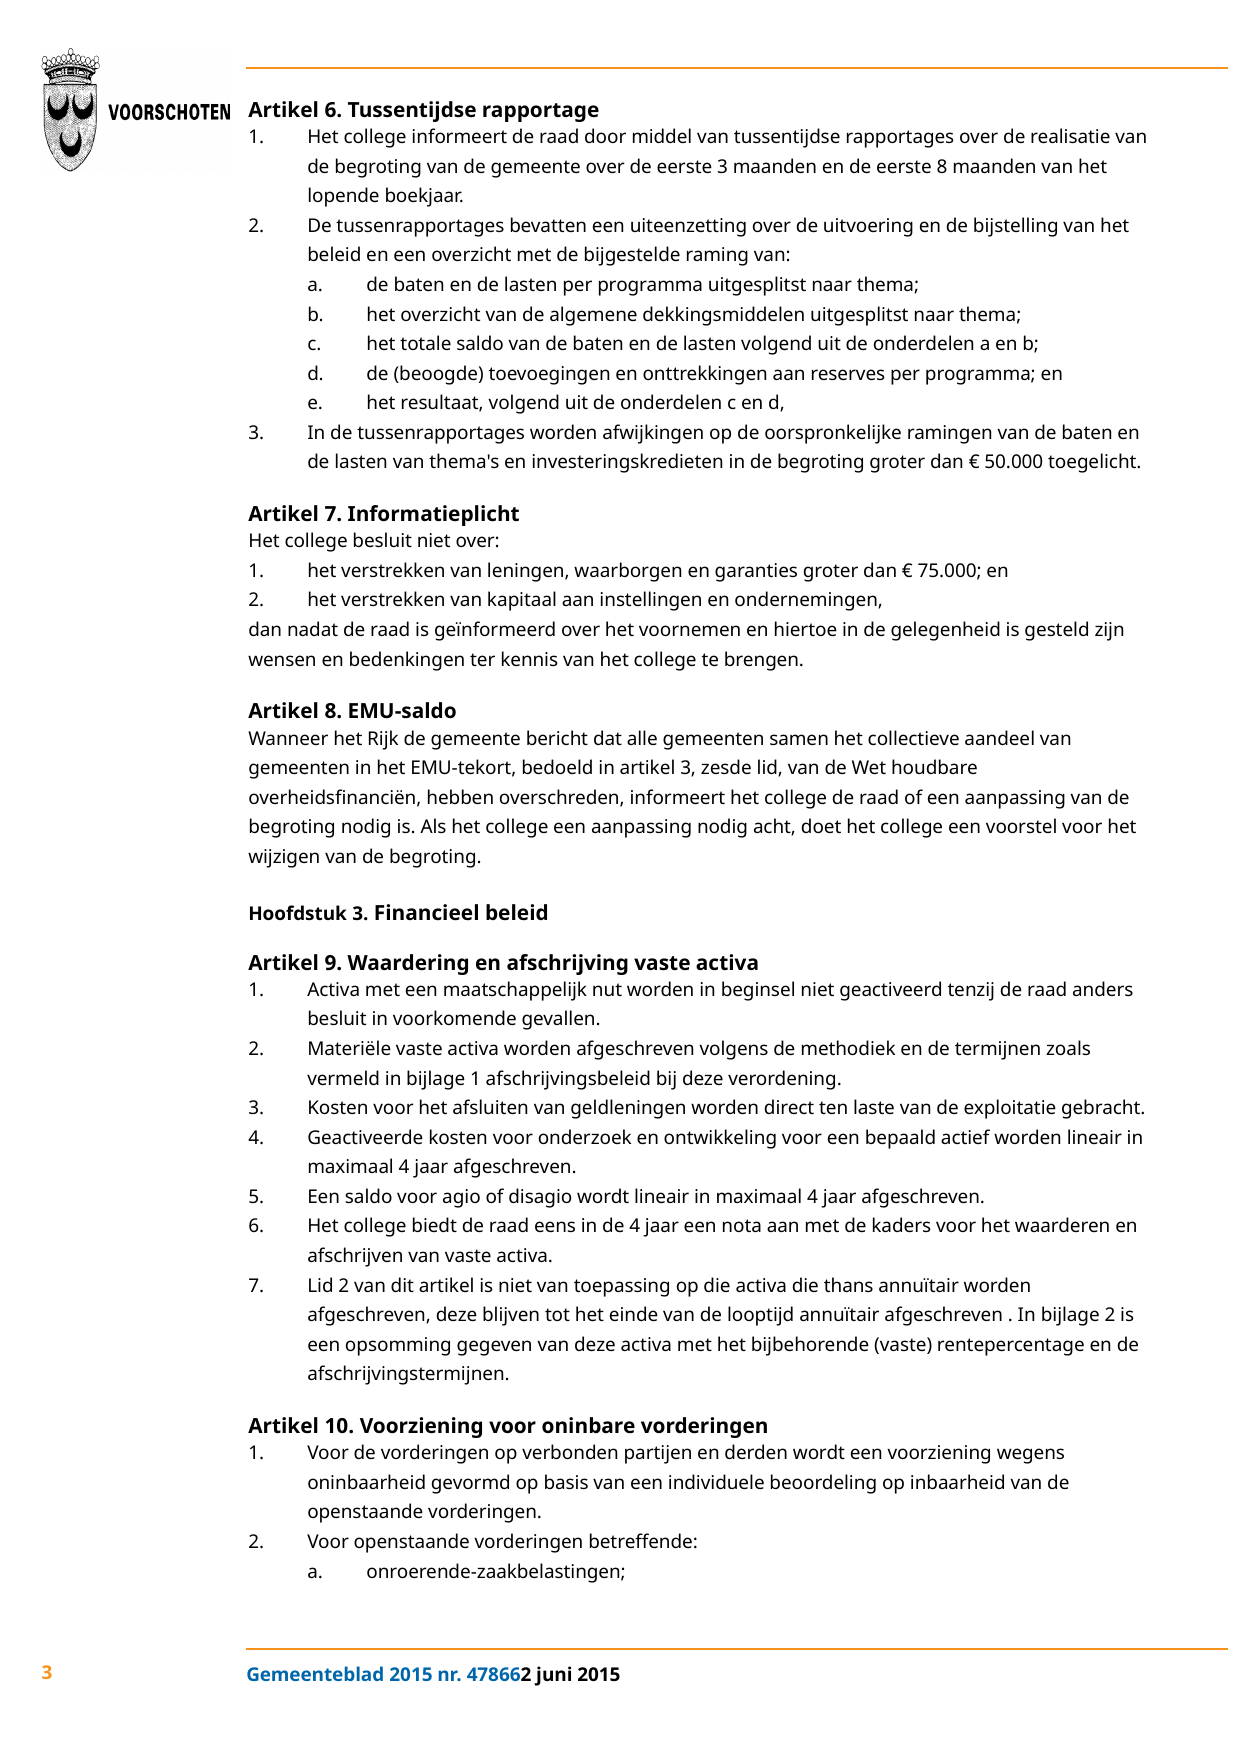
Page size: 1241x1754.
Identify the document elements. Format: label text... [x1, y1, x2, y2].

list Het college informeert de raad door middel van tussentijdse rapportages over de realisatie van de begroting van de gemeente over de eerste 3 maanden en de eerste 8 maanden van het lopende boekjaar. [248, 123, 1152, 208]
text Wanneer het Rijk de gemeente bericht dat alle gemeenten samen het collectieve aandeel van gemeenten in het EMU-tekort, bedoeld in artikel 3, zesde lid, van de Wet houdbare overheidsfinanciën, hebben overschreden, informeert het college de raad of een aanpassing van de begroting nodig is. Als het college een aanpassing nodig acht, doet het college een voorstel voor het wijzigen van de begroting. [248, 725, 1152, 869]
text Artikel 6. Tussentijdse rapportage [248, 95, 1152, 123]
list Geactiveerde kosten voor onderzoek en ontwikkeling voor een bepaald actief worden lineair in maximaal 4 jaar afgeschreven. [248, 1124, 1152, 1179]
list Voor openstaande vorderingen betreffende: [248, 1528, 1152, 1554]
list het overzicht van de algemene dekkingsmiddelen uitgesplitst naar thema; [307, 301, 1152, 326]
text Artikel 8. EMU-saldo [248, 696, 1152, 725]
list de baten en de lasten per programma uitgesplitst naar thema; [307, 271, 1152, 297]
list het verstrekken van leningen, waarborgen en garanties groter dan € 75.000; en [248, 557, 1152, 583]
text Artikel 10. Voorziening voor oninbare vorderingen [248, 1411, 1152, 1439]
list Voor de vorderingen op verbonden partijen en derden wordt een voorziening wegens oninbaarheid gevormd op basis van een individuele beoordeling op inbaarheid van de openstaande vorderingen. [248, 1439, 1152, 1524]
list de (beoogde) toevoegingen en onttrekkingen aan reserves per programma; en [307, 360, 1152, 386]
list Lid 2 van dit artikel is niet van toepassing op die activa die thans annuïtair worden afgeschreven, deze blijven tot het einde van de looptijd annuïtair afgeschreven . In bijlage 2 is een opsomming gegeven van deze activa met het bijbehorende (vaste) rentepercentage en de afschrijvingstermijnen. [248, 1272, 1152, 1386]
list Kosten voor het afsluiten van geldleningen worden direct ten laste van de exploitatie gebracht. [248, 1094, 1152, 1120]
text Hoofdstuk 3. Financieel beleid [248, 898, 1152, 927]
text Het college besluit niet over: [248, 527, 1152, 553]
list Het college biedt de raad eens in de 4 jaar een nota aan met de kaders voor het waarderen en afschrijven van vaste activa. [248, 1213, 1152, 1268]
list het totale saldo van de baten en de lasten volgend uit de onderdelen a en b; [307, 330, 1152, 356]
list De tussenrapportages bevatten een uiteenzetting over de uitvoering en de bijstelling van het beleid en een overzicht met de bijgestelde raming van: [248, 212, 1152, 267]
text Artikel 7. Informatieplicht [248, 499, 1152, 527]
list Een saldo voor agio of disagio wordt lineair in maximaal 4 jaar afgeschreven. [248, 1183, 1152, 1209]
list In de tussenrapportages worden afwijkingen op de oorspronkelijke ramingen van de baten en de lasten van thema's en investeringskredieten in de begroting groter dan € 50.000 toegelicht. [248, 419, 1152, 474]
text Artikel 9. Waardering en afschrijving vaste activa [248, 948, 1152, 976]
list het verstrekken van kapitaal aan instellingen en ondernemingen, [248, 587, 1152, 612]
picture [41, 47, 231, 172]
list Materiële vaste activa worden afgeschreven volgens de methodiek en de termijnen zoals vermeld in bijlage 1 afschrijvingsbeleid bij deze verordening. [248, 1035, 1152, 1091]
list het resultaat, volgend uit de onderdelen c en d, [307, 389, 1152, 415]
list Activa met een maatschappelijk nut worden in beginsel niet geactiveerd tenzij de raad anders besluit in voorkomende gevallen. [248, 976, 1152, 1031]
list onroerende-zaakbelastingen; [307, 1558, 1152, 1583]
text dan nadat de raad is geïnformeerd over het voornemen en hiertoe in de gelegenheid is gesteld zijn wensen en bedenkingen ter kennis van het college te brengen. [248, 616, 1152, 672]
